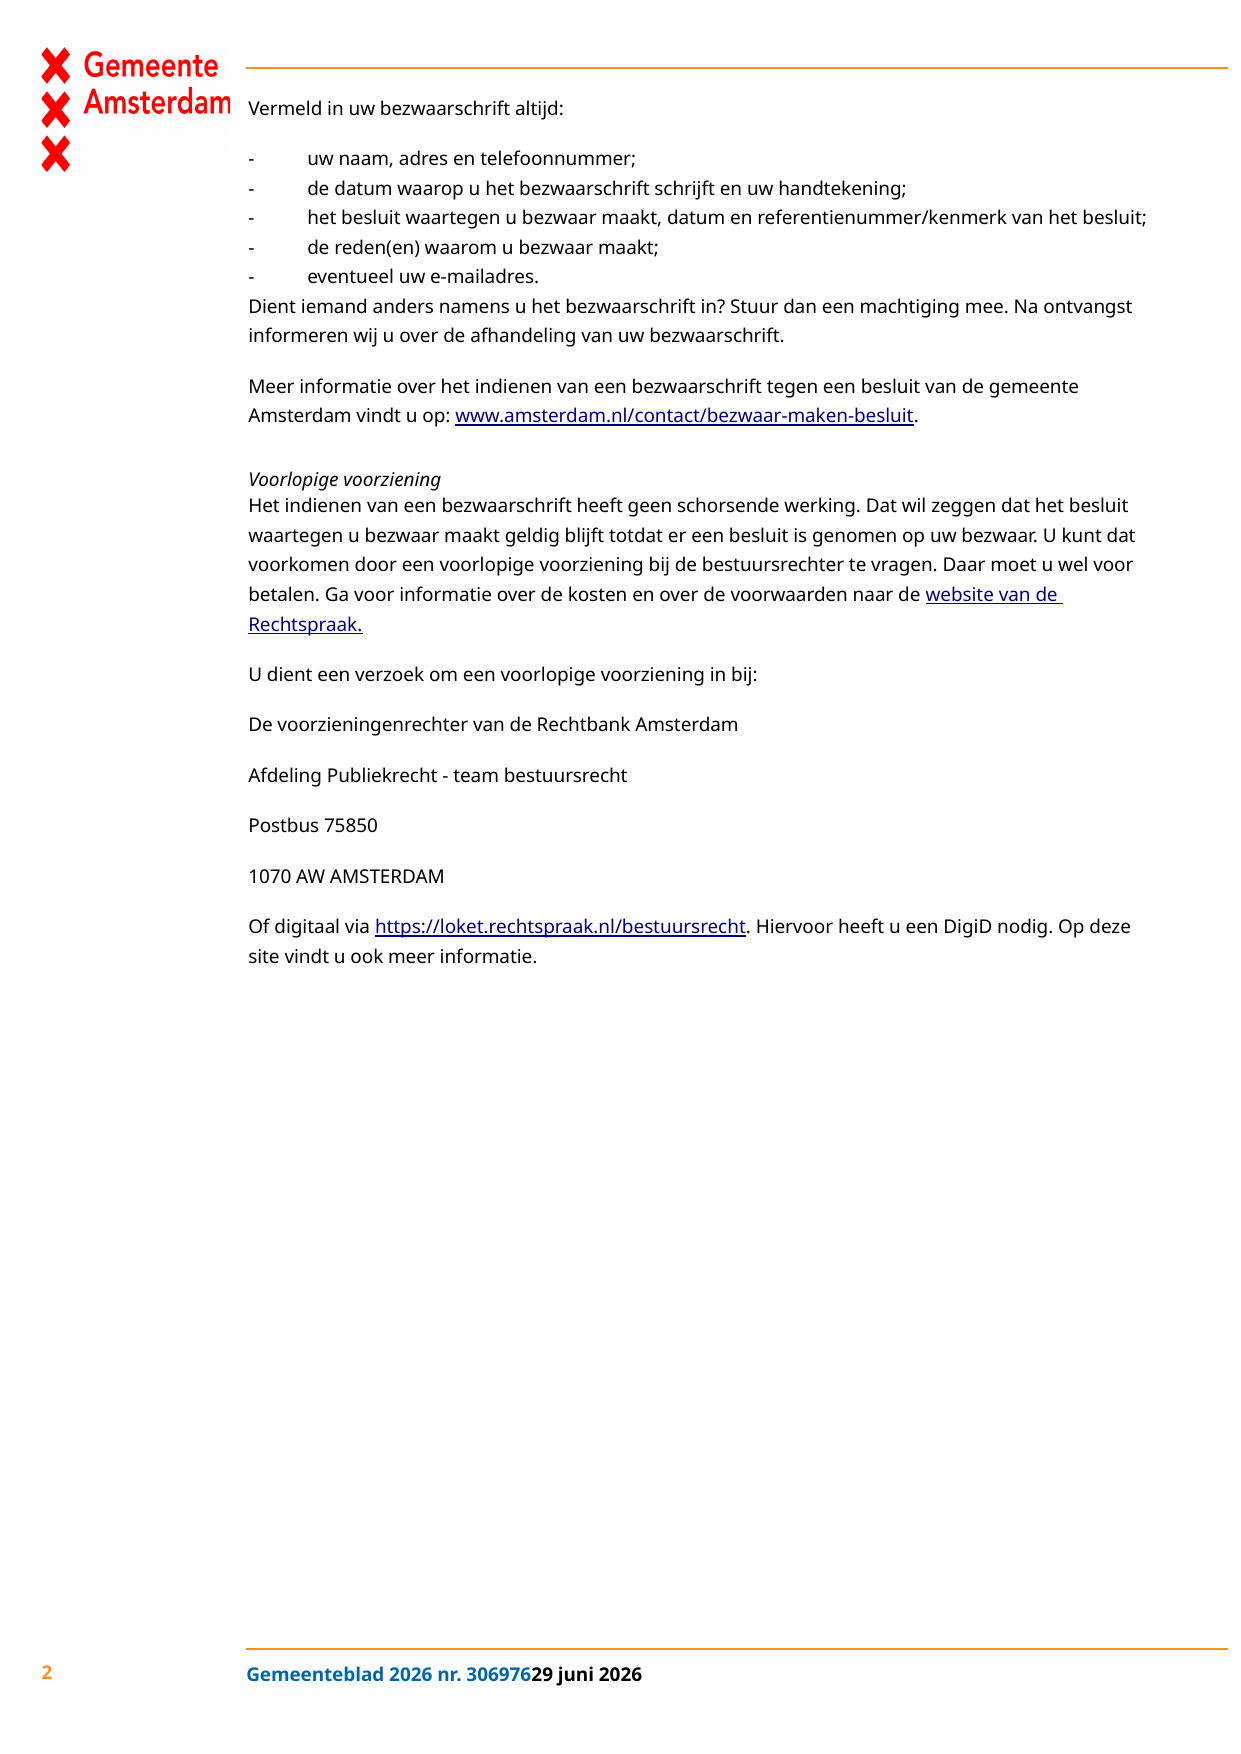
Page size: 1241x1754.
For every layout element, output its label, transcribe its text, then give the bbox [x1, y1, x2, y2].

text Voorlopige voorziening [248, 467, 1152, 492]
list uw naam, adres en telefoonnummer; [248, 145, 1152, 171]
list de datum waarop u het bezwaarschrift schrijft en uw handtekening; [248, 175, 1152, 201]
text Postbus 75850 [248, 812, 1152, 838]
list eventueel uw e-mailadres. [248, 263, 1152, 289]
text U dient een verzoek om een voorlopige voorziening in bij: [248, 661, 1152, 687]
text De voorzieningenrechter van de Rechtbank Amsterdam [248, 712, 1152, 737]
text Meer informatie over het indienen van een bezwaarschrift tegen een besluit van de gemeente Amsterdam vindt u op: www.amsterdam.nl/contact/bezwaar-maken-besluit. [248, 373, 1152, 428]
text Vermeld in uw bezwaarschrift altijd: [248, 95, 1152, 121]
text Het indienen van een bezwaarschrift heeft geen schorsende werking. Dat wil zeggen dat het besluit waartegen u bezwaar maakt geldig blijft totdat er een besluit is genomen op uw bezwaar. U kunt dat voorkomen door een voorlopige voorziening bij de bestuursrechter te vragen. Daar moet u wel voor betalen. Ga voor informatie over de kosten en over de voorwaarden naar de website van de Rechtspraak. [248, 492, 1152, 636]
text Afdeling Publiekrecht - team bestuursrecht [248, 762, 1152, 788]
text 1070 AW AMSTERDAM [248, 863, 1152, 888]
list de reden(en) waarom u bezwaar maakt; [248, 234, 1152, 260]
text Dient iemand anders namens u het bezwaarschrift in? Stuur dan een machtiging mee. Na ontvangst informeren wij u over de afhandeling van uw bezwaarschrift. [248, 293, 1152, 348]
list het besluit waartegen u bezwaar maakt, datum en referentienummer/kenmerk van het besluit; [248, 204, 1152, 230]
picture [41, 47, 231, 172]
text Of digitaal via https://loket.rechtspraak.nl/bestuursrecht. Hiervoor heeft u een DigiD nodig. Op deze site vindt u ook meer informatie. [248, 913, 1152, 968]
